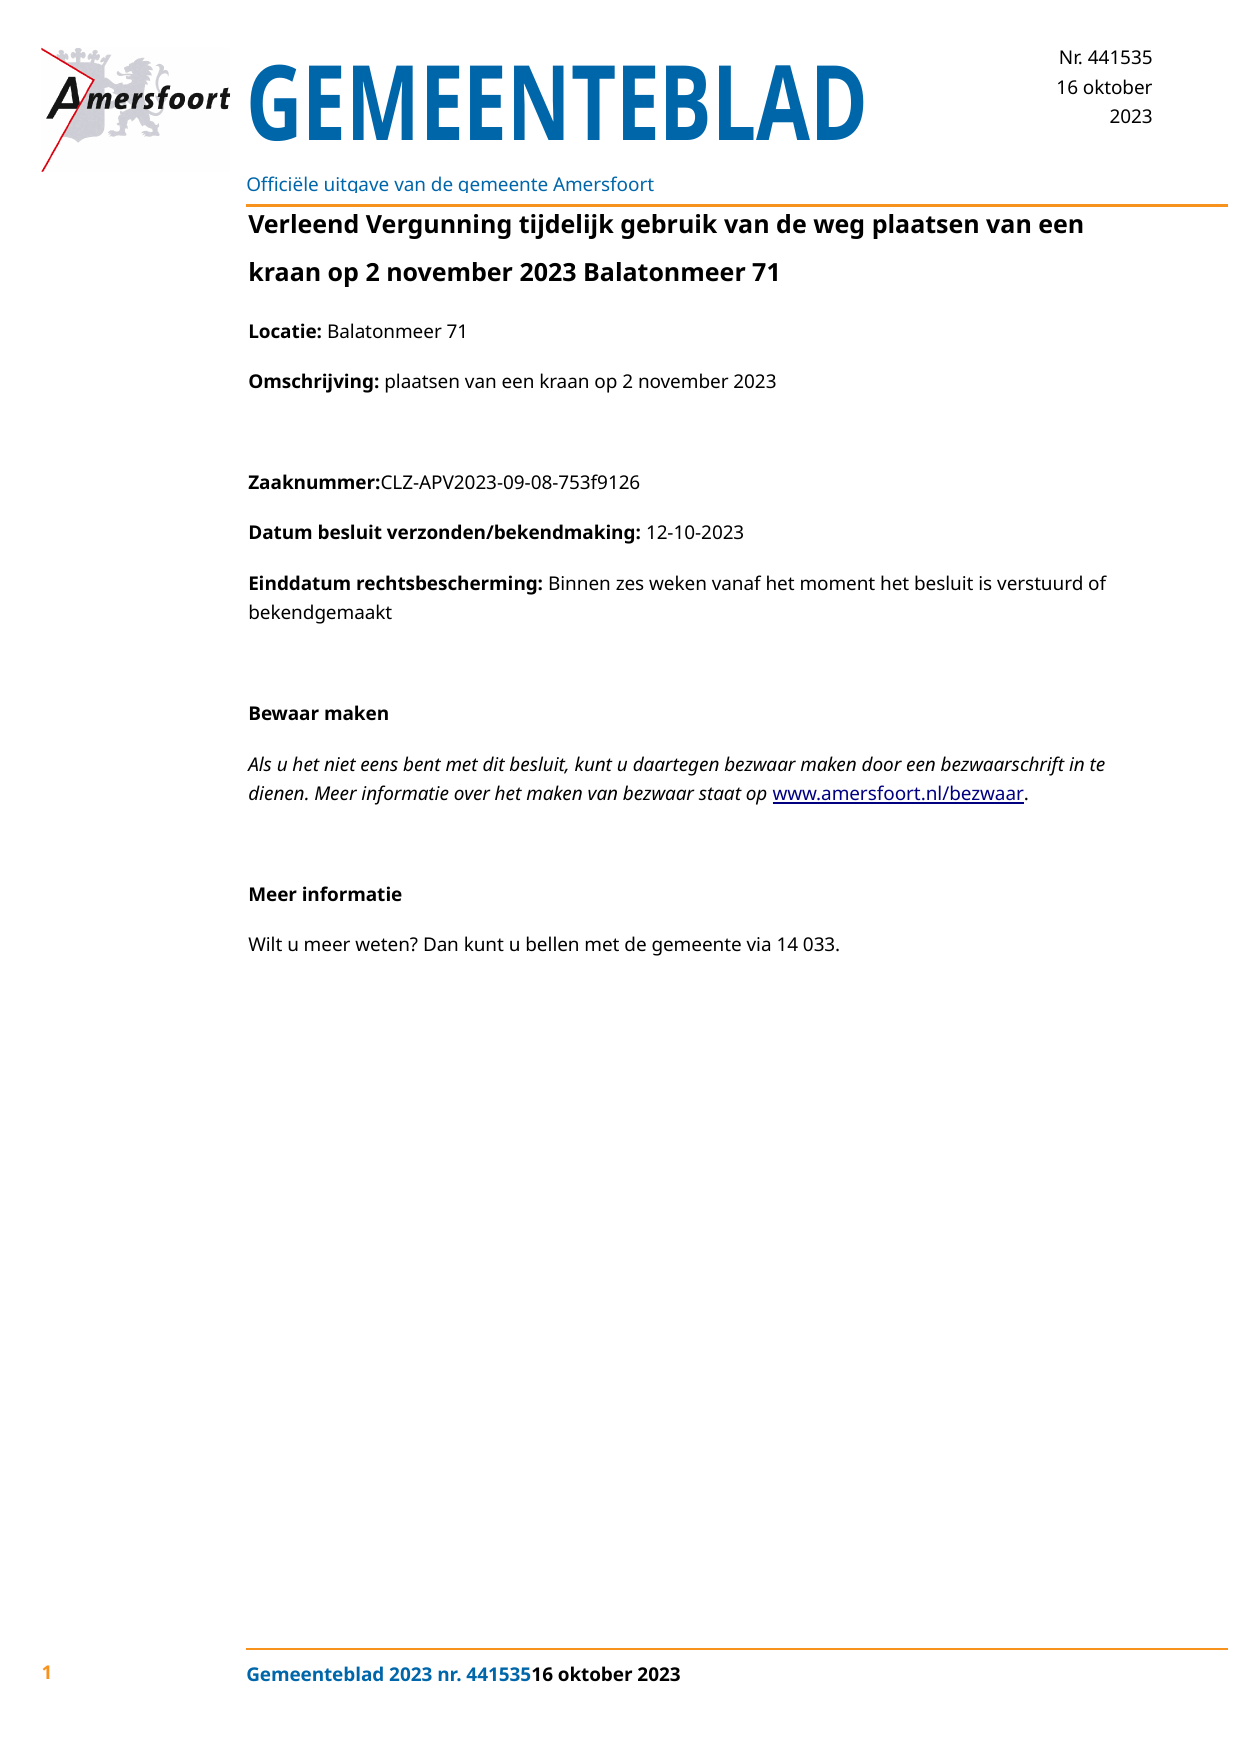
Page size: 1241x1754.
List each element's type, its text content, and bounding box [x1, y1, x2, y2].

text Wilt u meer weten? Dan kunt u bellen met de gemeente via 14 033. [248, 932, 1152, 957]
text Locatie: Balatonmeer 71 [248, 318, 1152, 344]
text Als u het niet eens bent met dit besluit, kunt u daartegen bezwaar maken door een bezwaarschrift in te dienen. Meer informatie over het maken van bezwaar staat op www.amersfoort.nl/bezwaar. [248, 751, 1152, 806]
picture [41, 47, 231, 172]
text Meer informatie [248, 881, 1152, 907]
text Einddatum rechtsbescherming: Binnen zes weken vanaf het moment het besluit is verstuurd of bekendgemaakt [248, 570, 1152, 625]
text Verleend Vergunning tijdelijk gebruik van de weg plaatsen van een kraan op 2 november 2023 Balatonmeer 71 [248, 207, 1152, 288]
text Omschrijving: plaatsen van een kraan op 2 november 2023 [248, 368, 1152, 394]
text Bewaar maken [248, 700, 1152, 726]
text Zaaknummer:CLZ-APV2023-09-08-753f9126 [248, 469, 1152, 495]
text Datum besluit verzonden/bekendmaking: 12-10-2023 [248, 519, 1152, 545]
